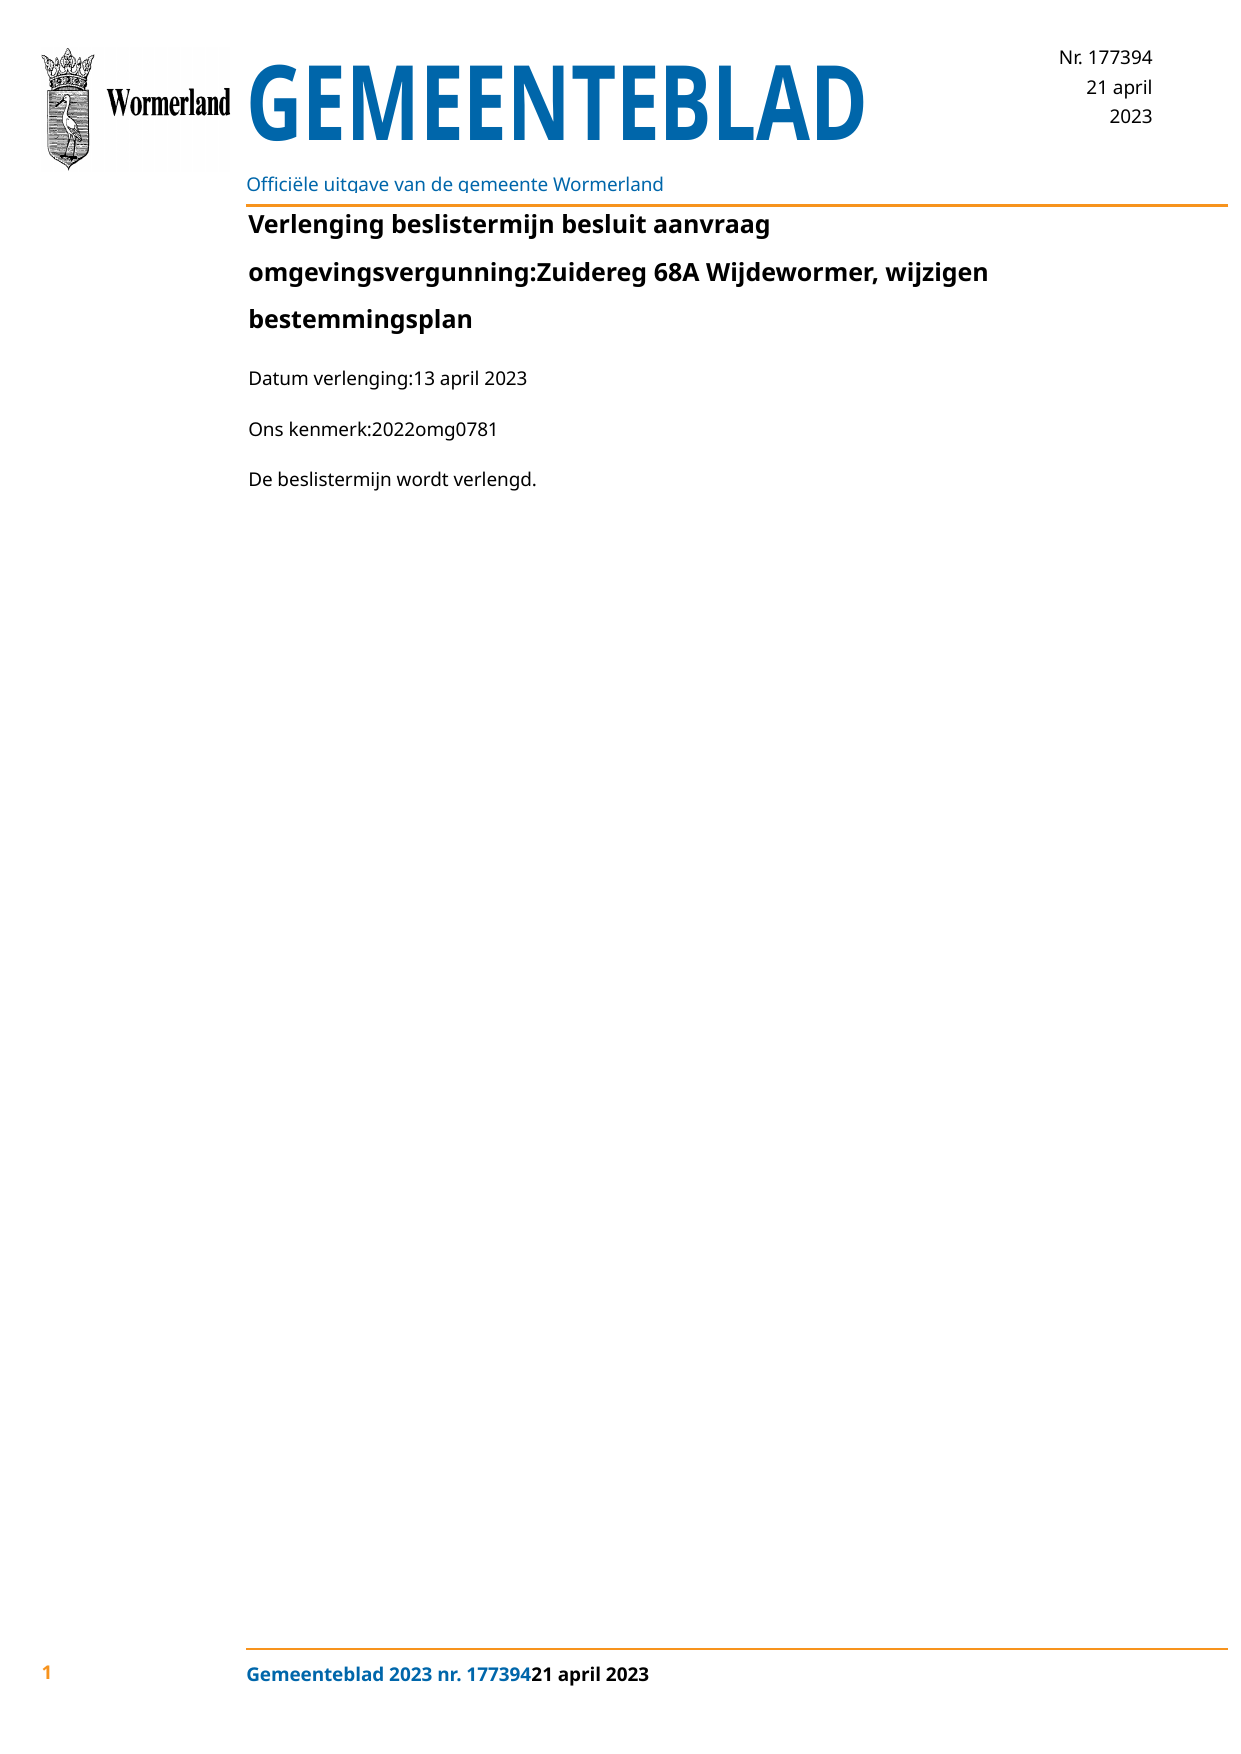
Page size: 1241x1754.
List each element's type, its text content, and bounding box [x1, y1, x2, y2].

picture [41, 47, 231, 172]
text De beslistermijn wordt verlengd. [248, 466, 1152, 492]
text Datum verlenging:13 april 2023 [248, 366, 1152, 391]
text Verlenging beslistermijn besluit aanvraag omgevingsvergunning:Zuidereg 68A Wijdewormer, wijzigen bestemmingsplan [248, 207, 1152, 336]
text Ons kenmerk:2022omg0781 [248, 416, 1152, 442]
